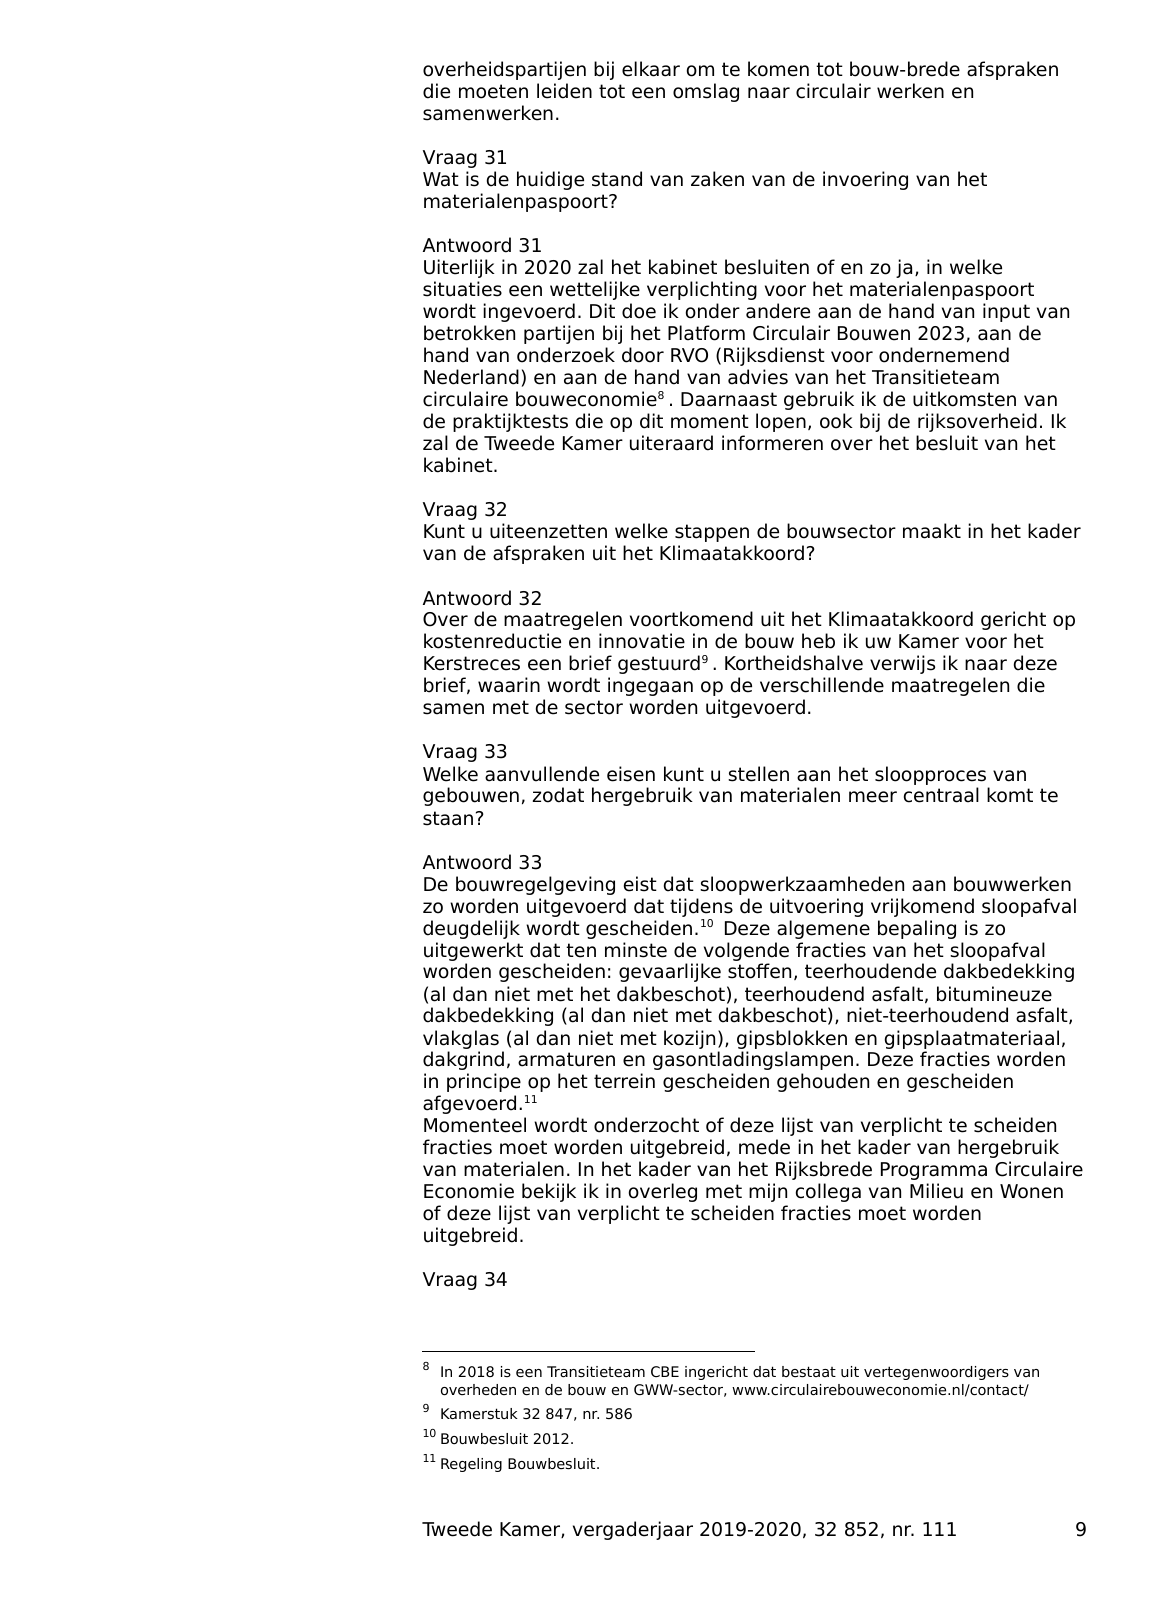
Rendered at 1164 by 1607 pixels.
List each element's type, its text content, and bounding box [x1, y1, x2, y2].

text Antwoord 31 [422, 235, 1087, 257]
text Bouwbesluit 2012. [422, 1427, 1087, 1449]
text Regeling Bouwbesluit. [422, 1452, 1087, 1474]
text Antwoord 33 [422, 852, 1087, 873]
text Wat is de huidige stand van zaken van de invoering van het materialenpaspoort? [422, 169, 1087, 213]
text Welke aanvullende eisen kunt u stellen aan het sloopproces van gebouwen, zodat hergebruik van materialen meer centraal komt te staan? [422, 763, 1087, 829]
text Momenteel wordt onderzocht of deze lijst van verplicht te scheiden fracties moet worden uitgebreid, mede in het kader van hergebruik van materialen. In het kader van het Rijksbrede Programma Circulaire Economie bekijk ik in overleg met mijn collega van Milieu en Wonen of deze lijst van verplicht te scheiden fracties moet worden uitgebreid. [422, 1115, 1087, 1247]
text Vraag 32 [422, 499, 1087, 521]
text Vraag 33 [422, 741, 1087, 763]
text Vraag 31 [422, 147, 1087, 169]
text Kunt u uiteenzetten welke stappen de bouwsector maakt in het kader van de afspraken uit het Klimaatakkoord? [422, 521, 1087, 565]
text Antwoord 32 [422, 587, 1087, 609]
text In 2018 is een Transitieteam CBE ingericht dat bestaat uit vertegenwoordigers van overheden en de bouw en GWW-sector, www.circulairebouweconomie.nl/contact/ [422, 1360, 1087, 1399]
text Uiterlijk in 2020 zal het kabinet besluiten of en zo ja, in welke situaties een wettelijke verplichting voor het materialenpaspoort wordt ingevoerd. Dit doe ik onder andere aan de hand van input van betrokken partijen bij het Platform Circulair Bouwen 2023, aan de hand van onderzoek door RVO (Rijksdienst voor ondernemend Nederland) en aan de hand van advies van het Transitieteam circulaire bouweconomie. Daarnaast gebruik ik de uitkomsten van de praktijktests die op dit moment lopen, ook bij de rijksoverheid. Ik zal de Tweede Kamer uiteraard informeren over het besluit van het kabinet. [422, 257, 1087, 477]
text Kamerstuk 32 847, nr. 586 [422, 1402, 1087, 1424]
text Over de maatregelen voortkomend uit het Klimaatakkoord gericht op kostenreductie en innovatie in de bouw heb ik uw Kamer voor het Kerstreces een brief gestuurd. Kortheidshalve verwijs ik naar deze brief, waarin wordt ingegaan op de verschillende maatregelen die samen met de sector worden uitgevoerd. [422, 609, 1087, 719]
text overheidspartijen bij elkaar om te komen tot bouw-brede afspraken die moeten leiden tot een omslag naar circulair werken en samenwerken. [422, 59, 1087, 125]
text Vraag 34 [422, 1269, 1087, 1291]
text De bouwregelgeving eist dat sloopwerkzaamheden aan bouwwerken zo worden uitgevoerd dat tijdens de uitvoering vrijkomend sloopafval deugdelijk wordt gescheiden. Deze algemene bepaling is zo uitgewerkt dat ten minste de volgende fracties van het sloopafval worden gescheiden: gevaarlijke stoffen, teerhoudende dakbedekking (al dan niet met het dakbeschot), teerhoudend asfalt, bitumineuze dakbedekking (al dan niet met dakbeschot), niet-teerhoudend asfalt, vlakglas (al dan niet met kozijn), gipsblokken en gipsplaatmateriaal, dakgrind, armaturen en gasontladingslampen. Deze fracties worden in principe op het terrein gescheiden gehouden en gescheiden afgevoerd. [422, 873, 1087, 1115]
